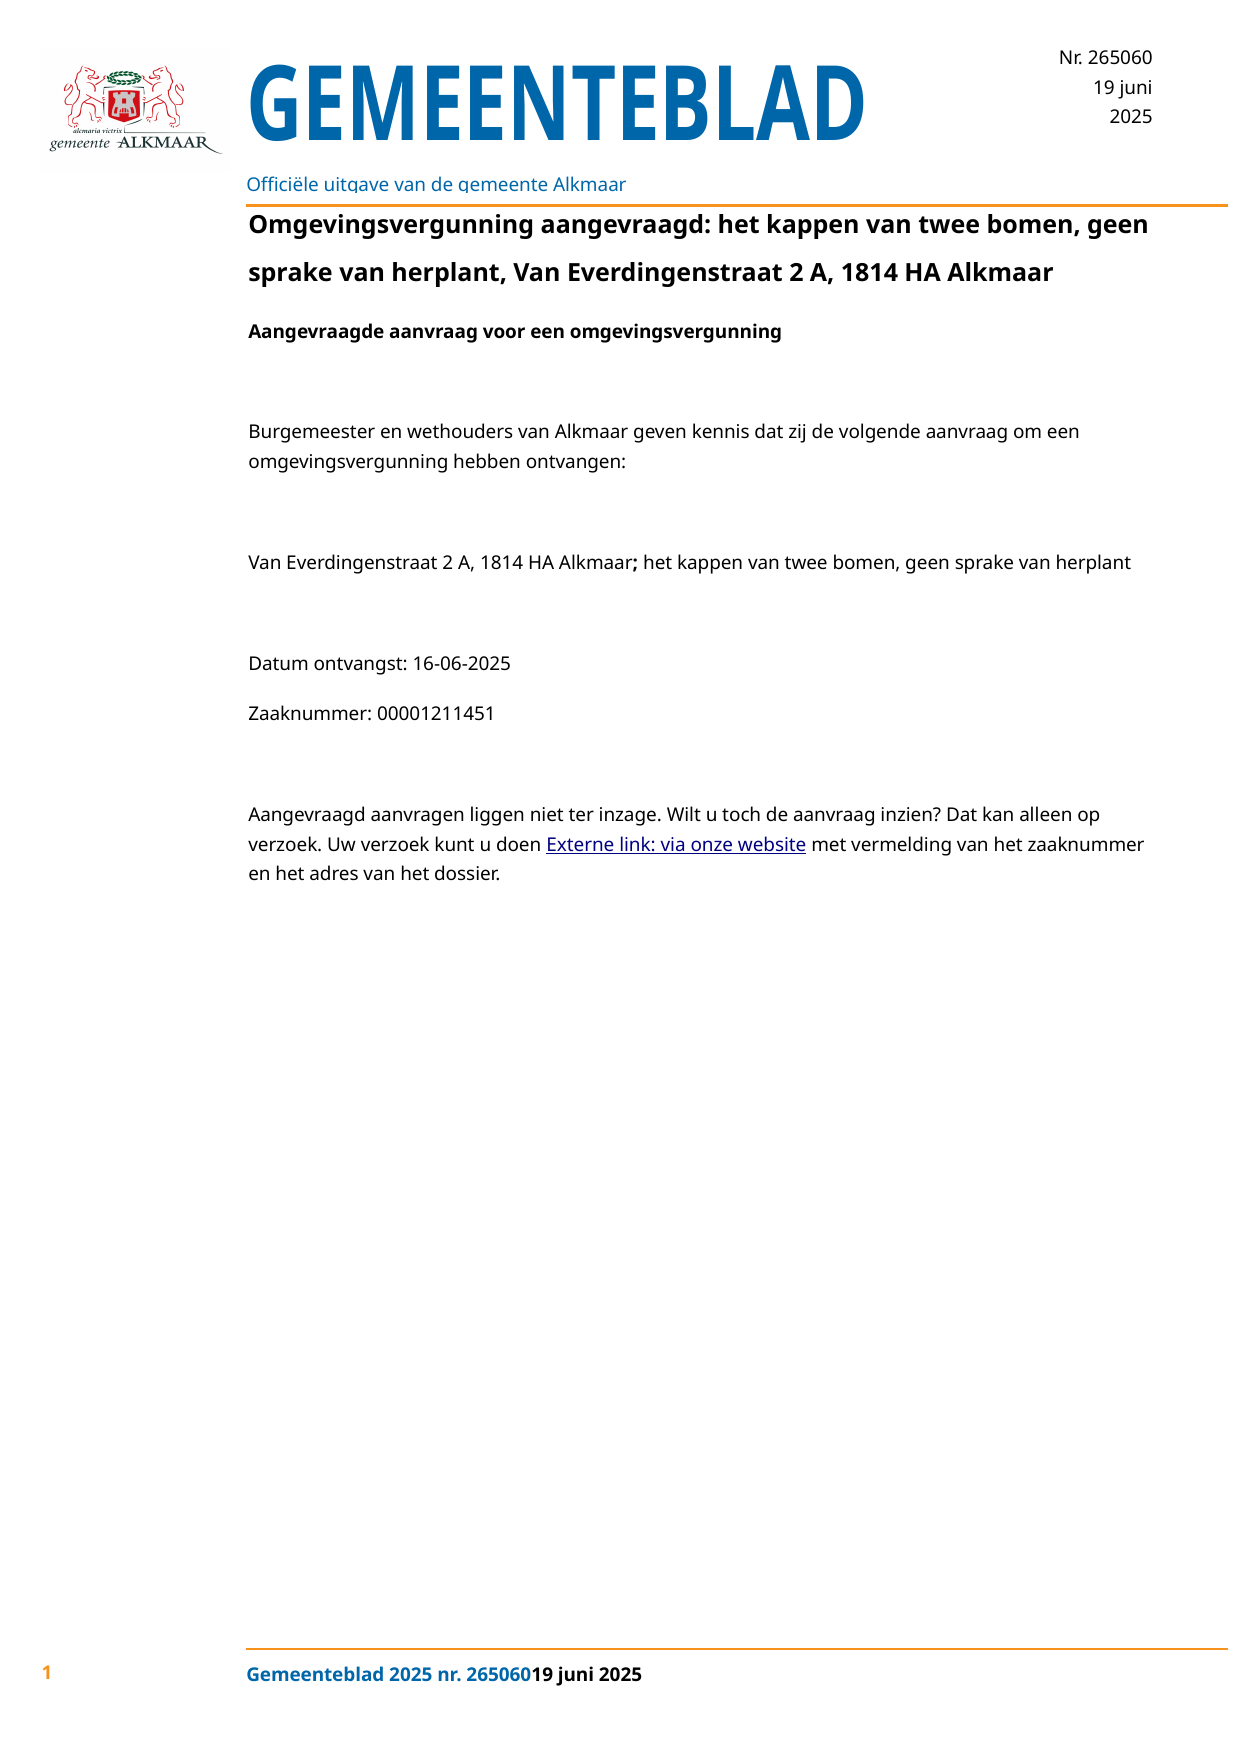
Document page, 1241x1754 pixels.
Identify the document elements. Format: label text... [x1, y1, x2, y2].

picture [41, 47, 231, 172]
text Omgevingsvergunning aangevraagd: het kappen van twee bomen, geen sprake van herplant, Van Everdingenstraat 2 A, 1814 HA Alkmaar [248, 207, 1152, 288]
text Van Everdingenstraat 2 A, 1814 HA Alkmaar; het kappen van twee bomen, geen sprake van herplant [248, 549, 1152, 575]
text Zaaknummer: 00001211451 [248, 700, 1152, 726]
text Aangevraagde aanvraag voor een omgevingsvergunning [248, 318, 1152, 344]
text Datum ontvangst: 16-06-2025 [248, 650, 1152, 676]
text Aangevraagd aanvragen liggen niet ter inzage. Wilt u toch de aanvraag inzien? Dat kan alleen op verzoek. Uw verzoek kunt u doen Externe link: via onze website met vermelding van het zaaknummer en het adres van het dossier. [248, 801, 1152, 886]
text Burgemeester en wethouders van Alkmaar geven kennis dat zij de volgende aanvraag om een omgevingsvergunning hebben ontvangen: [248, 419, 1152, 474]
